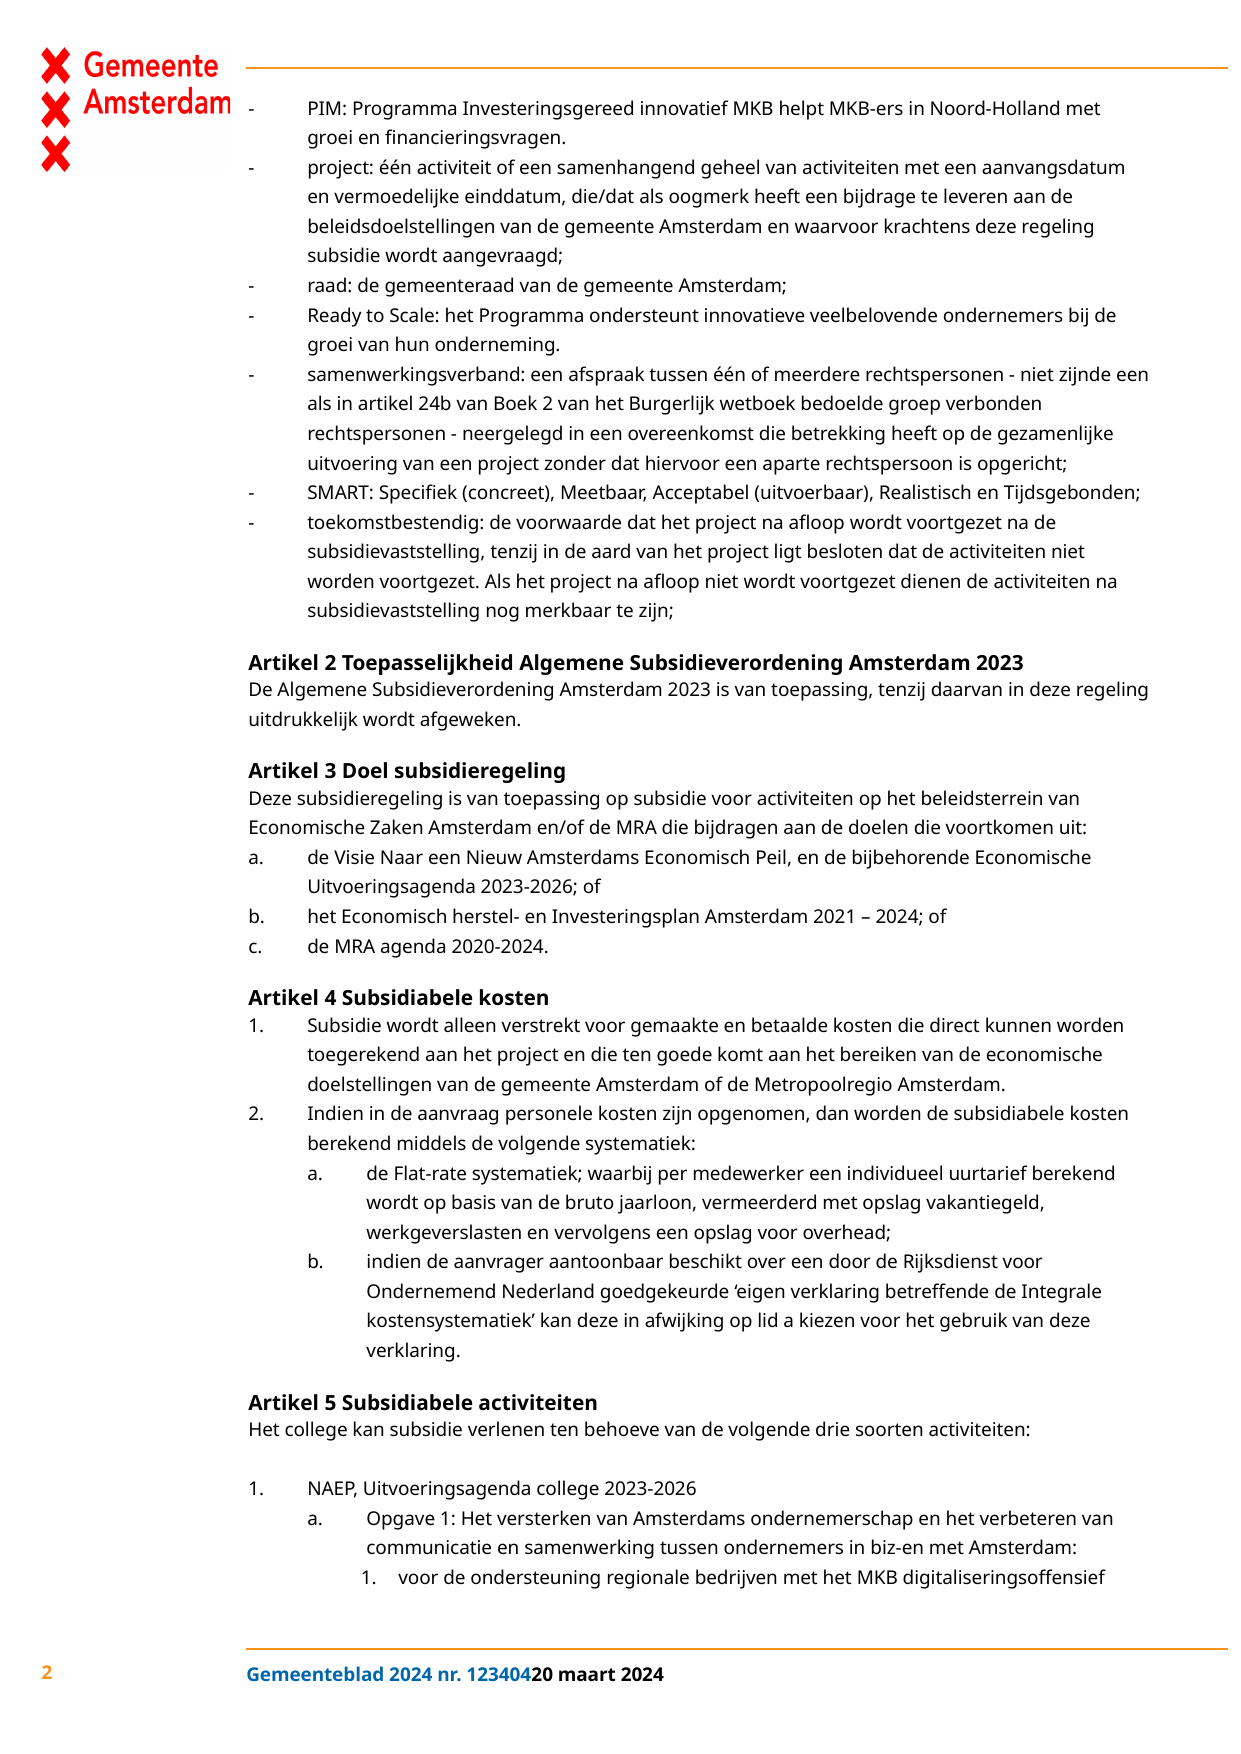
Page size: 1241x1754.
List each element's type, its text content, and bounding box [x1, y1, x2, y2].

text Het college kan subsidie verlenen ten behoeve van de volgende drie soorten activiteiten: [248, 1416, 1152, 1442]
list project: één activiteit of een samenhangend geheel van activiteiten met een aanvangsdatum en vermoedelijke einddatum, die/dat als oogmerk heeft een bijdrage te leveren aan de beleidsdoelstellingen van de gemeente Amsterdam en waarvoor krachtens deze regeling subsidie wordt aangevraagd; [248, 154, 1152, 268]
text De Algemene Subsidieverordening Amsterdam 2023 is van toepassing, tenzij daarvan in deze regeling uitdrukkelijk wordt afgeweken. [248, 677, 1152, 732]
list de Flat-rate systematiek; waarbij per medewerker een individueel uurtarief berekend wordt op basis van de bruto jaarloon, vermeerderd met opslag vakantiegeld, werkgeverslasten en vervolgens een opslag voor overhead; [307, 1160, 1152, 1244]
picture [41, 47, 231, 172]
list NAEP, Uitvoeringsagenda college 2023-2026 [248, 1475, 1152, 1501]
list indien de aanvrager aantoonbaar beschikt over een door de Rijksdienst voor Ondernemend Nederland goedgekeurde ‘eigen verklaring betreffende de Integrale kostensystematiek’ kan deze in afwijking op lid a kiezen voor het gebruik van deze verklaring. [307, 1248, 1152, 1363]
list Ready to Scale: het Programma ondersteunt innovatieve veelbelovende ondernemers bij de groei van hun onderneming. [248, 302, 1152, 357]
list Opgave 1: Het versterken van Amsterdams ondernemerschap en het verbeteren van communicatie en samenwerking tussen ondernemers in biz-en met Amsterdam: [307, 1505, 1152, 1560]
text Artikel 4 Subsidiabele kosten [248, 983, 1152, 1012]
text Artikel 5 Subsidiabele activiteiten [248, 1388, 1152, 1416]
text Deze subsidieregeling is van toepassing op subsidie voor activiteiten op het beleidsterrein van Economische Zaken Amsterdam en/of de MRA die bijdragen aan de doelen die voortkomen uit: [248, 785, 1152, 840]
list SMART: Specifiek (concreet), Meetbaar, Acceptabel (uitvoerbaar), Realistisch en Tijdsgebonden; [248, 479, 1152, 505]
list voor de ondersteuning regionale bedrijven met het MKB digitaliseringsoffensief [361, 1564, 1152, 1590]
text Artikel 2 Toepasselijkheid Algemene Subsidieverordening Amsterdam 2023 [248, 648, 1152, 677]
list Indien in de aanvraag personele kosten zijn opgenomen, dan worden de subsidiabele kosten berekend middels de volgende systematiek: [248, 1101, 1152, 1156]
list raad: de gemeenteraad van de gemeente Amsterdam; [248, 272, 1152, 298]
list toekomstbestendig: de voorwaarde dat het project na afloop wordt voortgezet na de subsidievaststelling, tenzij in de aard van het project ligt besloten dat de activiteiten niet worden voortgezet. Als het project na afloop niet wordt voortgezet dienen de activiteiten na subsidievaststelling nog merkbaar te zijn; [248, 509, 1152, 623]
text Artikel 3 Doel subsidieregeling [248, 757, 1152, 785]
list het Economisch herstel- en Investeringsplan Amsterdam 2021 – 2024; of [248, 903, 1152, 929]
list PIM: Programma Investeringsgereed innovatief MKB helpt MKB-ers in Noord-Holland met groei en financieringsvragen. [248, 95, 1152, 150]
list Subsidie wordt alleen verstrekt voor gemaakte en betaalde kosten die direct kunnen worden toegerekend aan het project en die ten goede komt aan het bereiken van de economische doelstellingen van de gemeente Amsterdam of de Metropoolregio Amsterdam. [248, 1012, 1152, 1097]
list samenwerkingsverband: een afspraak tussen één of meerdere rechtspersonen - niet zijnde een als in artikel 24b van Boek 2 van het Burgerlijk wetboek bedoelde groep verbonden rechtspersonen - neergelegd in een overeenkomst die betrekking heeft op de gezamenlijke uitvoering van een project zonder dat hiervoor een aparte rechtspersoon is opgericht; [248, 361, 1152, 476]
list de Visie Naar een Nieuw Amsterdams Economisch Peil, en de bijbehorende Economische Uitvoeringsagenda 2023-2026; of [248, 844, 1152, 899]
list de MRA agenda 2020-2024. [248, 933, 1152, 959]
